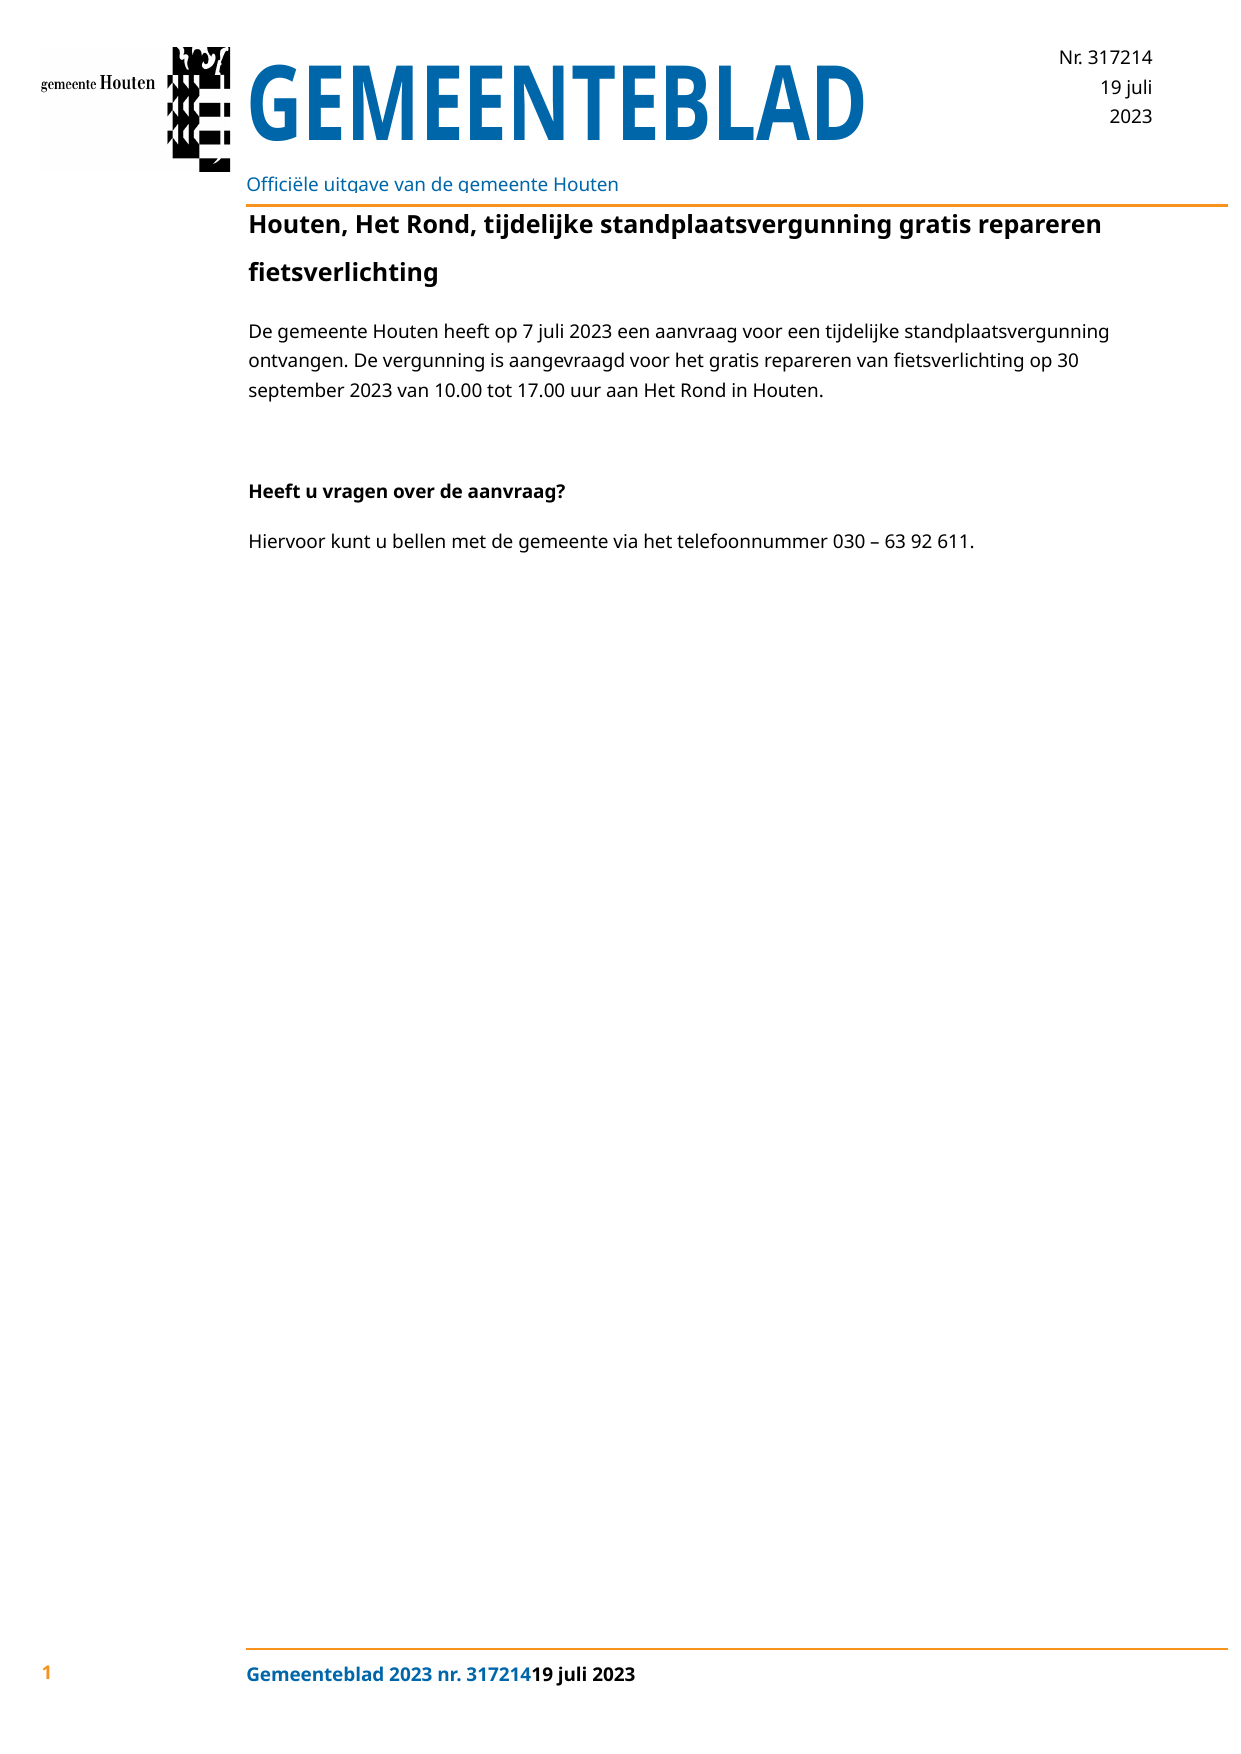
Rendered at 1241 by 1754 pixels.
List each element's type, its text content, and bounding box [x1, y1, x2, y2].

text Heeft u vragen over de aanvraag? [248, 478, 1152, 504]
text Hiervoor kunt u bellen met de gemeente via het telefoonnummer 030 – 63 92 611. [248, 528, 1152, 554]
text De gemeente Houten heeft op 7 juli 2023 een aanvraag voor een tijdelijke standplaatsvergunning ontvangen. De vergunning is aangevraagd voor het gratis repareren van fietsverlichting op 30 september 2023 van 10.00 tot 17.00 uur aan Het Rond in Houten. [248, 318, 1152, 403]
text Houten, Het Rond, tijdelijke standplaatsvergunning gratis repareren fietsverlichting [248, 207, 1152, 288]
picture [41, 47, 231, 172]
